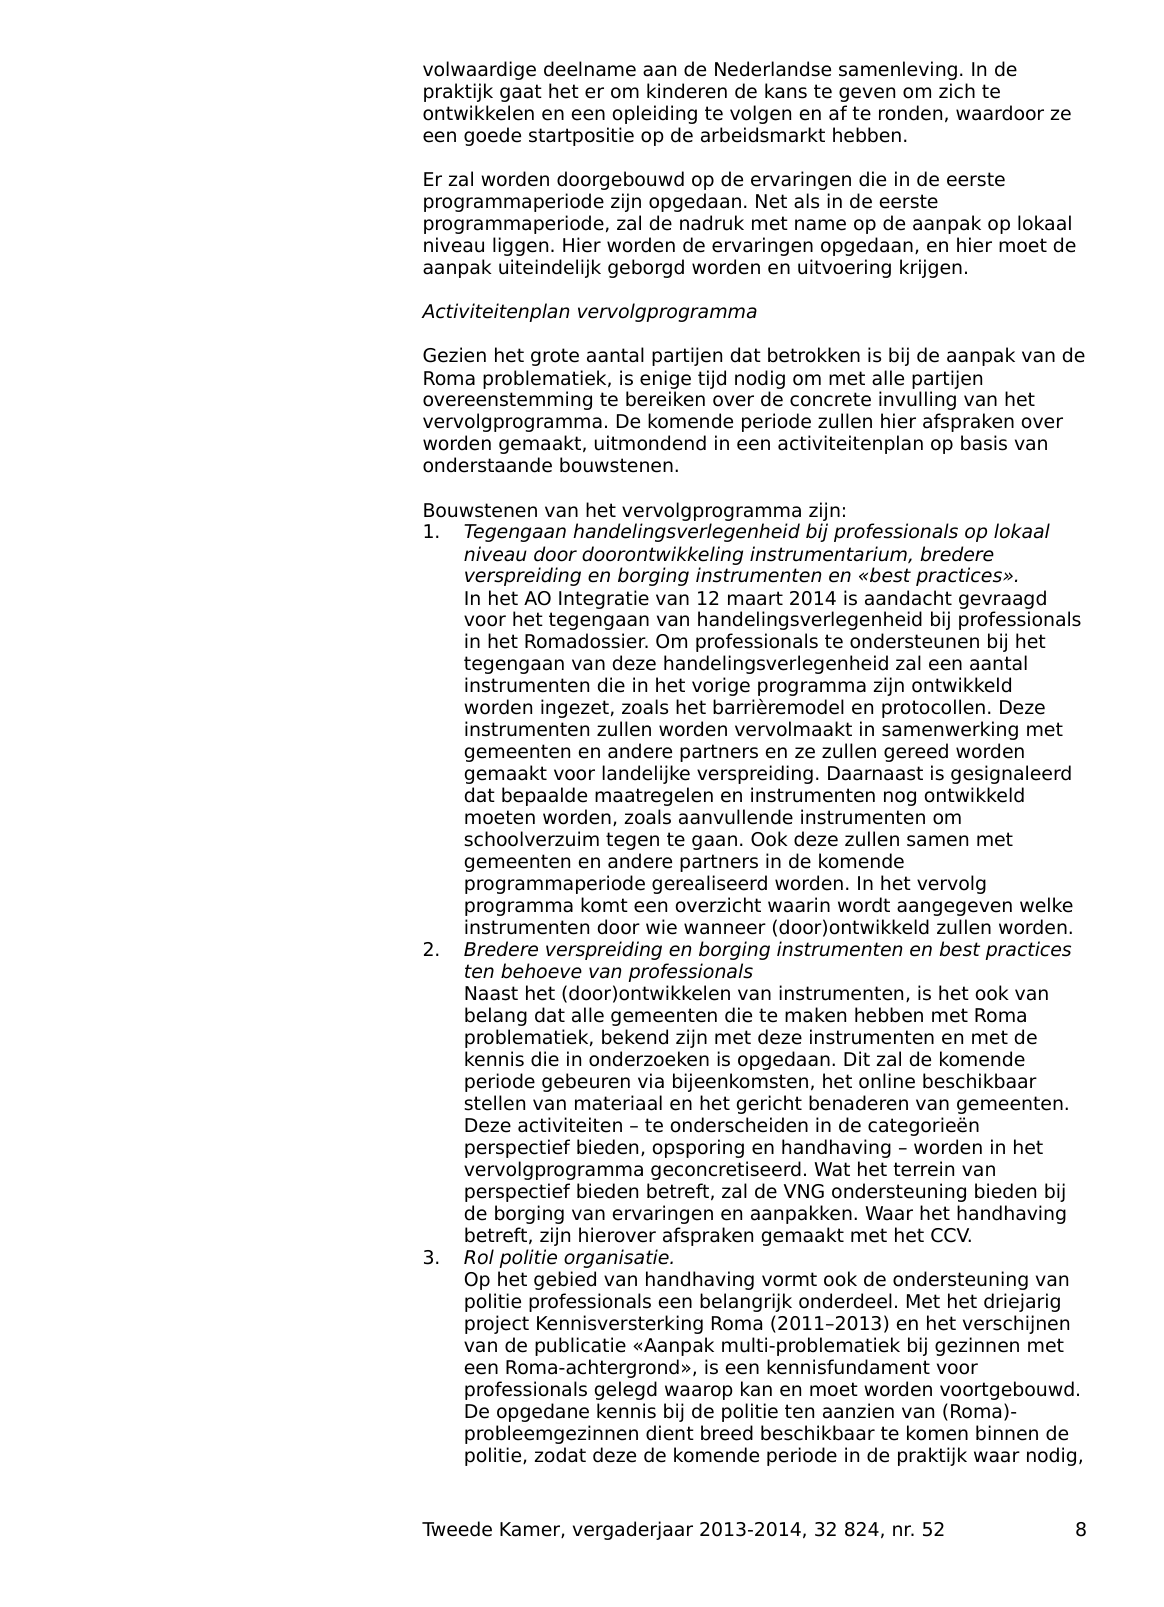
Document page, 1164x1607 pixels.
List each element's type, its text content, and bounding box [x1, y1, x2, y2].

text Bouwstenen van het vervolgprogramma zijn: [422, 499, 1087, 521]
text 1. Tegengaan handelingsverlegenheid bij professionals op lokaal niveau door doorontwikkeling instrumentarium, bredere verspreiding en borging instrumenten en «best practices». [422, 521, 1087, 587]
text Er zal worden doorgebouwd op de ervaringen die in de eerste programmaperiode zijn opgedaan. Net als in de eerste programmaperiode, zal de nadruk met name op de aanpak op lokaal niveau liggen. Hier worden de ervaringen opgedaan, en hier moet de aanpak uiteindelijk geborgd worden en uitvoering krijgen. [422, 169, 1087, 279]
text 2. Bredere verspreiding en borging instrumenten en best practices ten behoeve van professionals [422, 939, 1087, 983]
subtitle Activiteitenplan vervolgprogramma [422, 301, 1087, 323]
text In het AO Integratie van 12 maart 2014 is aandacht gevraagd voor het tegengaan van handelingsverlegenheid bij professionals in het Romadossier. Om professionals te ondersteunen bij het tegengaan van deze handelingsverlegenheid zal een aantal instrumenten die in het vorige programma zijn ontwikkeld worden ingezet, zoals het barrièremodel en protocollen. Deze instrumenten zullen worden vervolmaakt in samenwerking met gemeenten en andere partners en ze zullen gereed worden gemaakt voor landelijke verspreiding. Daarnaast is gesignaleerd dat bepaalde maatregelen en instrumenten nog ontwikkeld moeten worden, zoals aanvullende instrumenten om schoolverzuim tegen te gaan. Ook deze zullen samen met gemeenten en andere partners in de komende programmaperiode gerealiseerd worden. In het vervolg programma komt een overzicht waarin wordt aangegeven welke instrumenten door wie wanneer (door)ontwikkeld zullen worden. [464, 587, 1087, 939]
text Gezien het grote aantal partijen dat betrokken is bij de aanpak van de Roma problematiek, is enige tijd nodig om met alle partijen overeenstemming te bereiken over de concrete invulling van het vervolgprogramma. De komende periode zullen hier afspraken over worden gemaakt, uitmondend in een activiteitenplan op basis van onderstaande bouwstenen. [422, 345, 1087, 477]
text volwaardige deelname aan de Nederlandse samenleving. In de praktijk gaat het er om kinderen de kans te geven om zich te ontwikkelen en een opleiding te volgen en af te ronden, waardoor ze een goede startpositie op de arbeidsmarkt hebben. [422, 59, 1087, 147]
text Op het gebied van handhaving vormt ook de ondersteuning van politie professionals een belangrijk onderdeel. Met het driejarig project Kennisversterking Roma (2011–2013) en het verschijnen van de publicatie «Aanpak multi-problematiek bij gezinnen met een Roma-achtergrond», is een kennisfundament voor professionals gelegd waarop kan en moet worden voortgebouwd. De opgedane kennis bij de politie ten aanzien van (Roma)-probleemgezinnen dient breed beschikbaar te komen binnen de politie, zodat deze de komende periode in de praktijk waar nodig, [464, 1269, 1087, 1467]
text Naast het (door)ontwikkelen van instrumenten, is het ook van belang dat alle gemeenten die te maken hebben met Roma problematiek, bekend zijn met deze instrumenten en met de kennis die in onderzoeken is opgedaan. Dit zal de komende periode gebeuren via bijeenkomsten, het online beschikbaar stellen van materiaal en het gericht benaderen van gemeenten. Deze activiteiten – te onderscheiden in de categorieën perspectief bieden, opsporing en handhaving – worden in het vervolgprogramma geconcretiseerd. Wat het terrein van perspectief bieden betreft, zal de VNG ondersteuning bieden bij de borging van ervaringen en aanpakken. Waar het handhaving betreft, zijn hierover afspraken gemaakt met het CCV. [464, 983, 1087, 1247]
text 3. Rol politie organisatie. [422, 1247, 1087, 1269]
